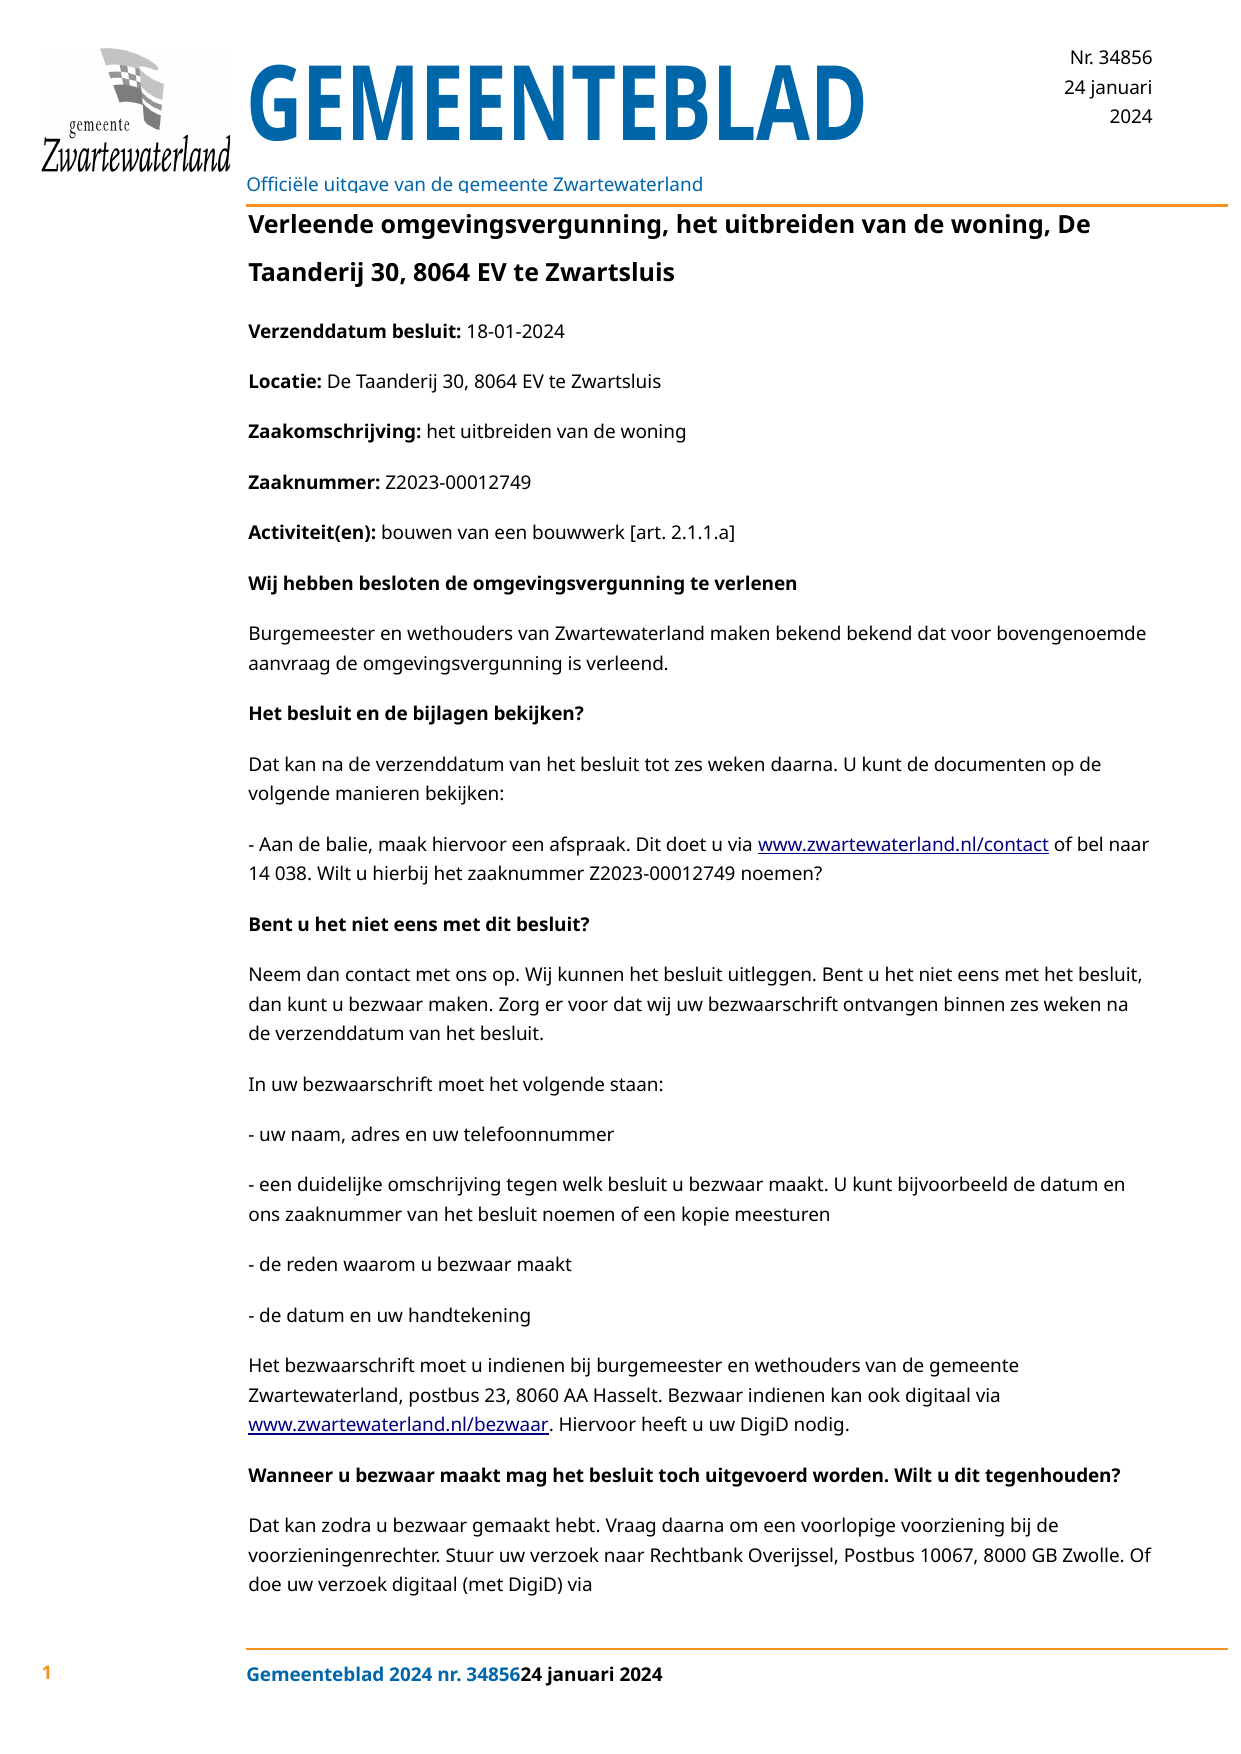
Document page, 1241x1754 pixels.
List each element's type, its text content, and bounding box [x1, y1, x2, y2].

text Verzenddatum besluit: 18-01-2024 [248, 318, 1152, 344]
text Zaaknummer: Z2023-00012749 [248, 469, 1152, 495]
text - Aan de balie, maak hiervoor een afspraak. Dit doet u via www.zwartewaterland.nl/contact of bel naar 14 038. Wilt u hierbij het zaaknummer Z2023-00012749 noemen? [248, 831, 1152, 886]
text Neem dan contact met ons op. Wij kunnen het besluit uitleggen. Bent u het niet eens met het besluit, dan kunt u bezwaar maken. Zorg er voor dat wij uw bezwaarschrift ontvangen binnen zes weken na de verzenddatum van het besluit. [248, 961, 1152, 1046]
text Activiteit(en): bouwen van een bouwwerk [art. 2.1.1.a] [248, 519, 1152, 545]
text - de datum en uw handtekening [248, 1302, 1152, 1328]
picture [41, 47, 231, 172]
text Het bezwaarschrift moet u indienen bij burgemeester en wethouders van de gemeente Zwartewaterland, postbus 23, 8060 AA Hasselt. Bezwaar indienen kan ook digitaal via www.zwartewaterland.nl/bezwaar. Hiervoor heeft u uw DigiD nodig. [248, 1352, 1152, 1437]
text - de reden waarom u bezwaar maakt [248, 1252, 1152, 1277]
text Wanneer u bezwaar maakt mag het besluit toch uitgevoerd worden. Wilt u dit tegenhouden? [248, 1462, 1152, 1488]
text Dat kan zodra u bezwaar gemaakt hebt. Vraag daarna om een voorlopige voorziening bij de voorzieningenrechter. Stuur uw verzoek naar Rechtbank Overijssel, Postbus 10067, 8000 GB Zwolle. Of doe uw verzoek digitaal (met DigiD) via [248, 1512, 1152, 1597]
text - een duidelijke omschrijving tegen welk besluit u bezwaar maakt. U kunt bijvoorbeeld de datum en ons zaaknummer van het besluit noemen of een kopie meesturen [248, 1172, 1152, 1227]
text In uw bezwaarschrift moet het volgende staan: [248, 1071, 1152, 1097]
text Wij hebben besloten de omgevingsvergunning te verlenen [248, 570, 1152, 596]
text - uw naam, adres en uw telefoonnummer [248, 1121, 1152, 1147]
text Zaakomschrijving: het uitbreiden van de woning [248, 419, 1152, 444]
text Verleende omgevingsvergunning, het uitbreiden van de woning, De Taanderij 30, 8064 EV te Zwartsluis [248, 207, 1152, 288]
text Locatie: De Taanderij 30, 8064 EV te Zwartsluis [248, 368, 1152, 394]
text Burgemeester en wethouders van Zwartewaterland maken bekend bekend dat voor bovengenoemde aanvraag de omgevingsvergunning is verleend. [248, 620, 1152, 676]
text Het besluit en de bijlagen bekijken? [248, 700, 1152, 726]
text Bent u het niet eens met dit besluit? [248, 911, 1152, 937]
text Dat kan na de verzenddatum van het besluit tot zes weken daarna. U kunt de documenten op de volgende manieren bekijken: [248, 751, 1152, 806]
